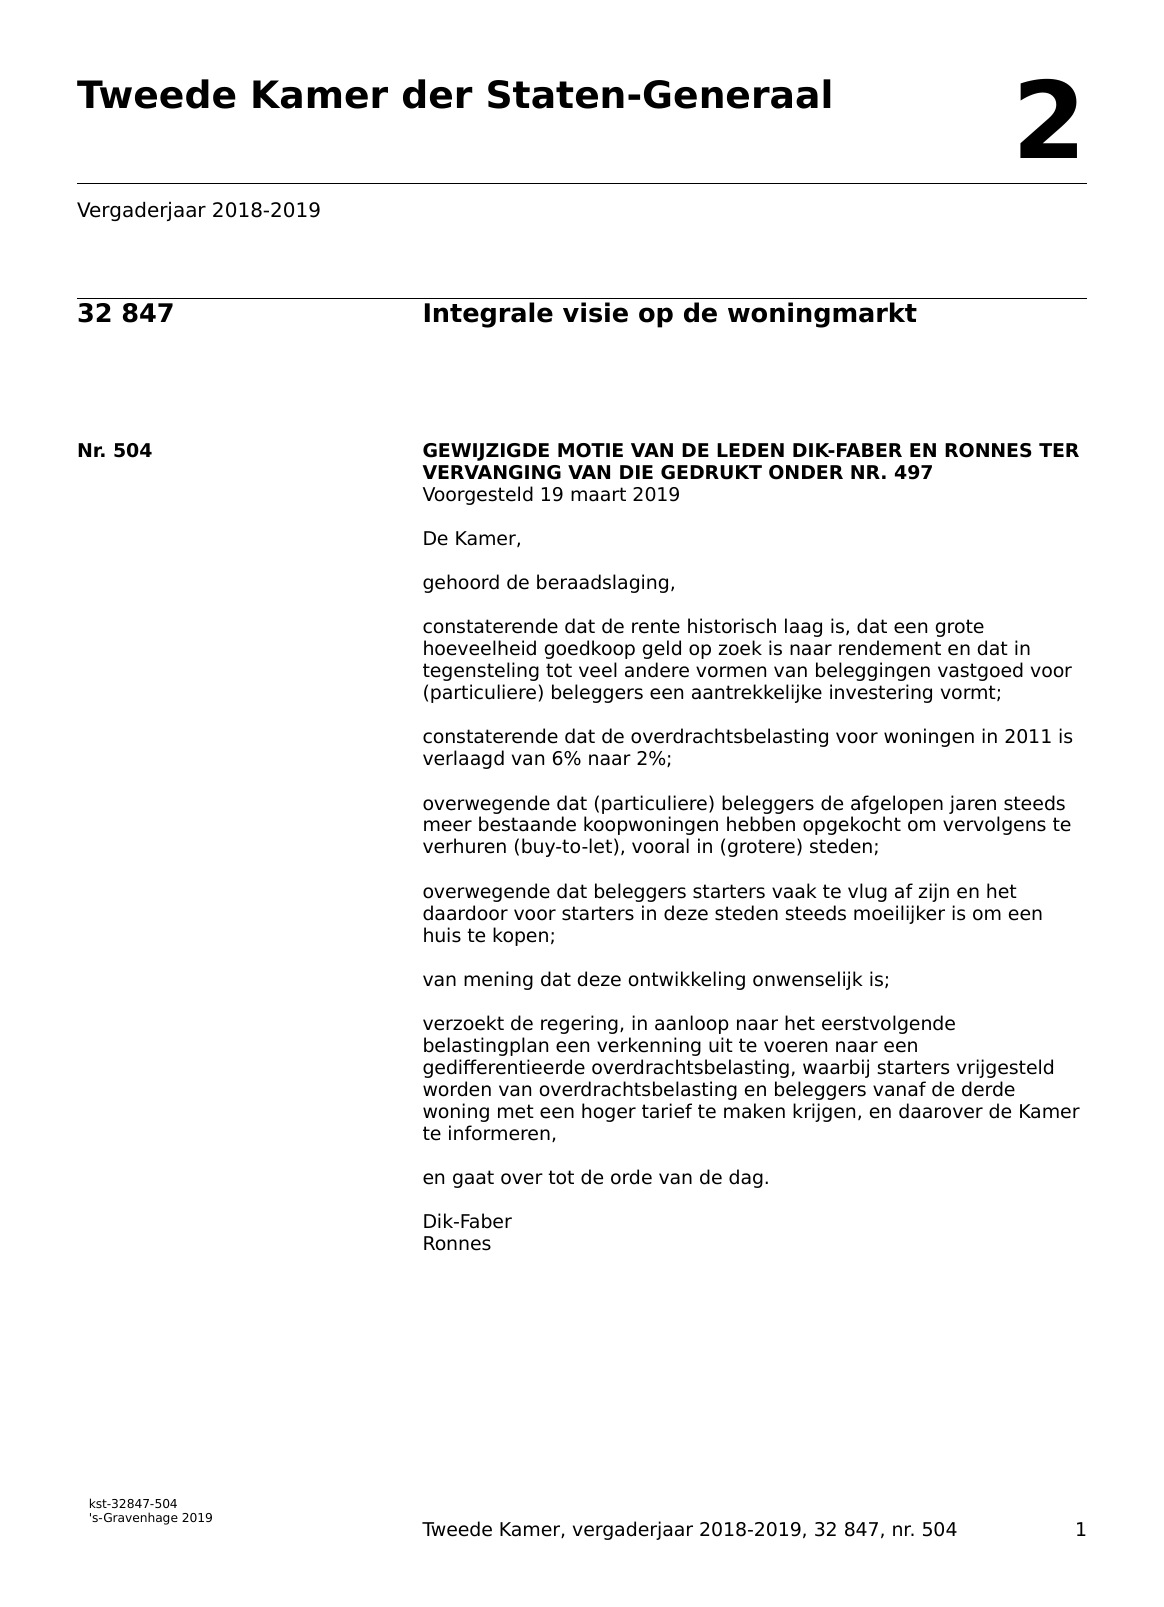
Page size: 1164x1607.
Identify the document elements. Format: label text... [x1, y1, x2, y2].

table_cell Vergaderjaar 2018-2019 [77, 184, 1087, 298]
text van mening dat deze ontwikkeling onwenselijk is; [422, 969, 1087, 991]
text constaterende dat de overdrachtsbelasting voor woningen in 2011 is verlaagd van 6% naar 2%; [422, 726, 1087, 770]
text 's-Gravenhage 2019 [88, 1511, 323, 1525]
subtitle Nr. 504 GEWIJZIGDE MOTIE VAN DE LEDEN DIK-FABER EN RONNES TER VERVANGING VAN DIE GEDRUKT ONDER NR. 497 [77, 440, 1087, 484]
text verzoekt de regering, in aanloop naar het eerstvolgende belastingplan een verkenning uit te voeren naar een gedifferentieerde overdrachtsbelasting, waarbij starters vrijgesteld worden van overdrachtsbelasting en beleggers vanaf de derde woning met een hoger tarief te maken krijgen, en daarover de Kamer te informeren, [422, 1013, 1087, 1145]
text kst-32847-504 [88, 1497, 323, 1511]
text gehoord de beraadslaging, [422, 572, 1087, 594]
text overwegende dat beleggers starters vaak te vlug af zijn en het daardoor voor starters in deze steden steeds moeilijker is om een huis te kopen; [422, 881, 1087, 946]
subtitle 32 847 Integrale visie op de woningmarkt [77, 299, 1087, 329]
text Ronnes [422, 1233, 1087, 1255]
text constaterende dat de rente historisch laag is, dat een grote hoeveelheid goedkoop geld op zoek is naar rendement en dat in tegensteling tot veel andere vormen van beleggingen vastgoed voor (particuliere) beleggers een aantrekkelijke investering vormt; [422, 616, 1087, 704]
text De Kamer, [422, 528, 1087, 550]
text overwegende dat (particuliere) beleggers de afgelopen jaren steeds meer bestaande koopwoningen hebben opgekocht om vervolgens te verhuren (buy-to-let), vooral in (grotere) steden; [422, 792, 1087, 858]
text Dik-Faber [422, 1211, 1087, 1233]
text Voorgesteld 19 maart 2019 [422, 484, 1087, 506]
text en gaat over tot de orde van de dag. [422, 1167, 1087, 1189]
table_header Tweede Kamer der Staten-Generaal [77, 59, 886, 183]
table_header 2 [886, 59, 1087, 183]
